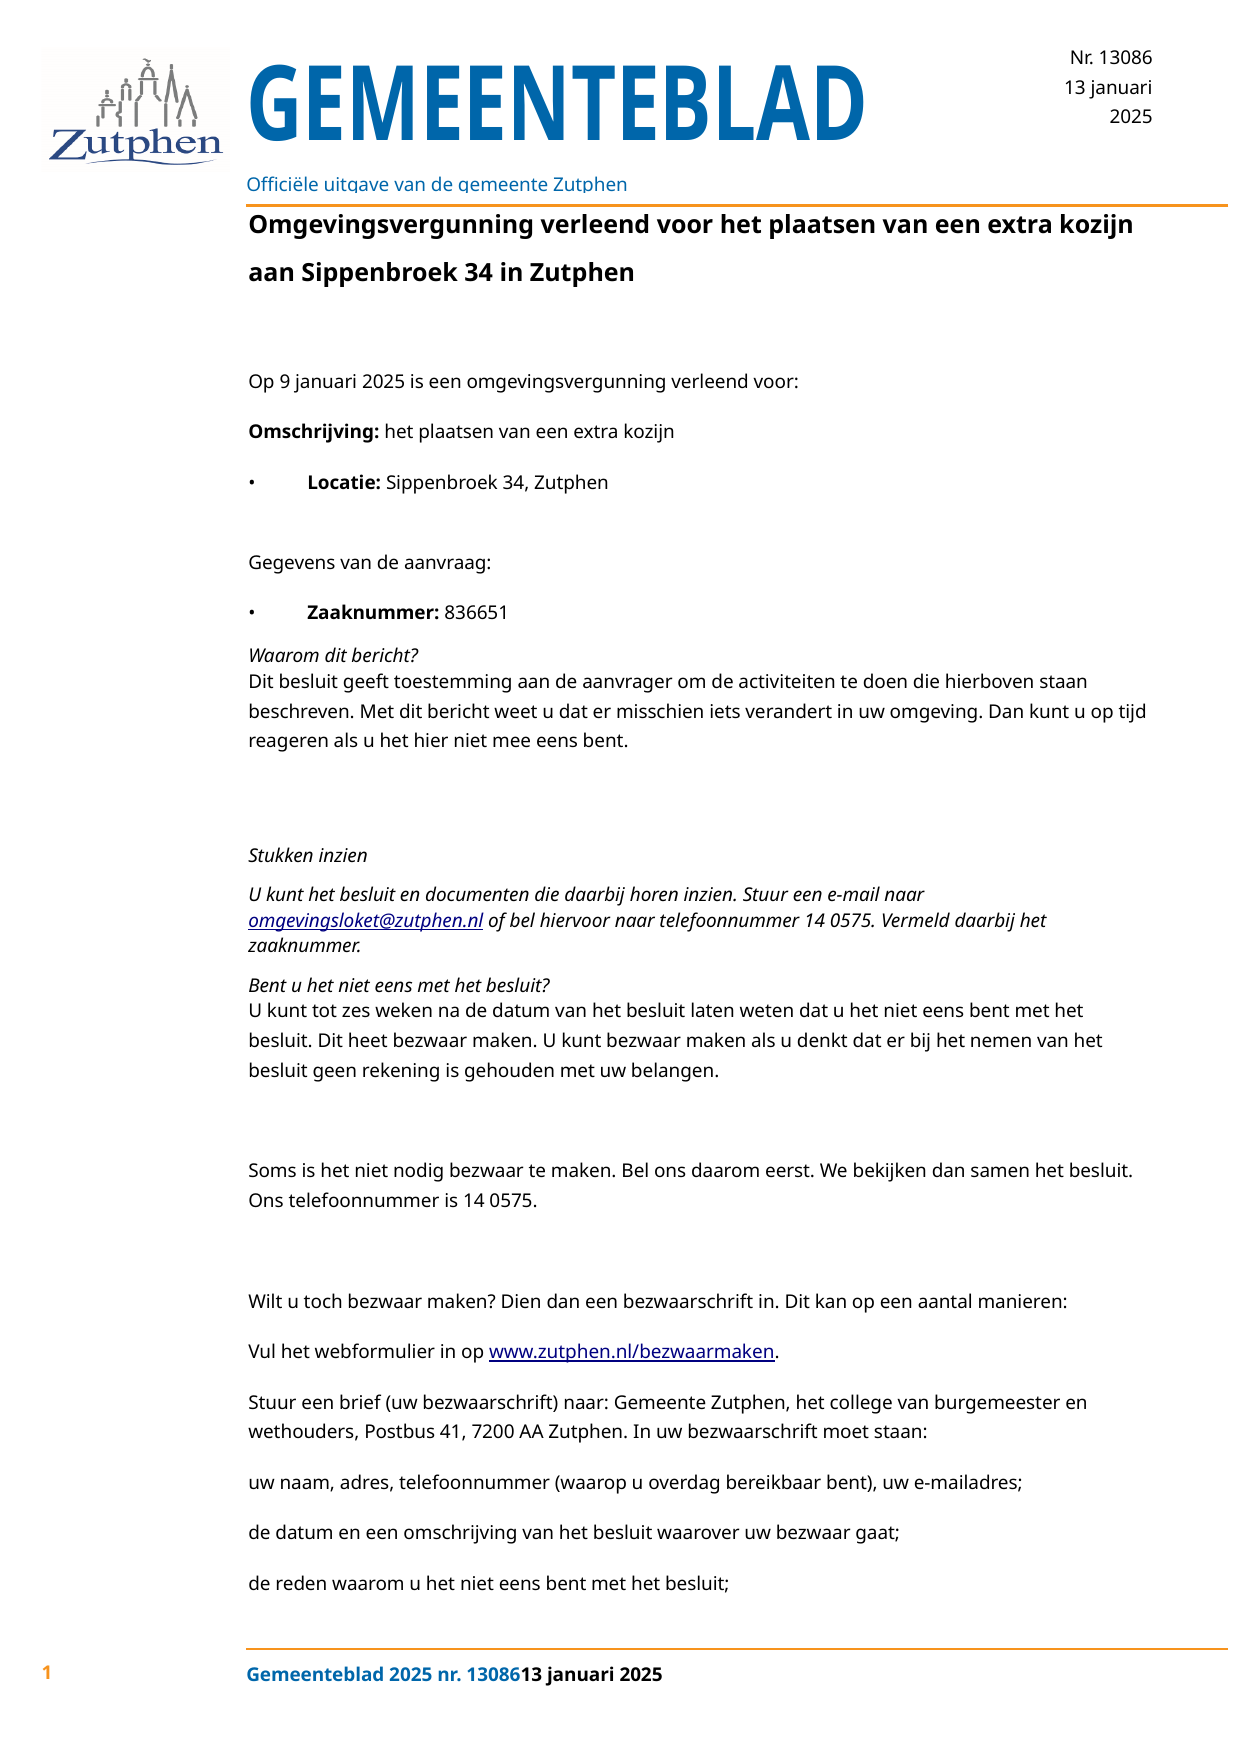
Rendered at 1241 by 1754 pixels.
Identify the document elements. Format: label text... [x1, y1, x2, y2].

text Op 9 januari 2025 is een omgevingsvergunning verleend voor: [248, 368, 1152, 394]
text Soms is het niet nodig bezwaar te maken. Bel ons daarom eerst. We bekijken dan samen het besluit. Ons telefoonnummer is 14 0575. [248, 1158, 1152, 1213]
text Stuur een brief (uw bezwaarschrift) naar: Gemeente Zutphen, het college van burgemeester en wethouders, Postbus 41, 7200 AA Zutphen. In uw bezwaarschrift moet staan: [248, 1389, 1152, 1444]
text Vul het webformulier in op www.zutphen.nl/bezwaarmaken. [248, 1338, 1152, 1364]
text Gegevens van de aanvraag: [248, 549, 1152, 575]
text U kunt het besluit en documenten die daarbij horen inzien. Stuur een e-mail naar omgevingsloket@zutphen.nl of bel hiervoor naar telefoonnummer 14 0575. Vermeld daarbij het zaaknummer. [248, 881, 1152, 958]
list Locatie: Sippenbroek 34, Zutphen [248, 469, 1152, 495]
list Zaaknummer: 836651 [248, 599, 1152, 625]
text Waarom dit bericht? [248, 643, 1152, 668]
text U kunt tot zes weken na de datum van het besluit laten weten dat u het niet eens bent met het besluit. Dit heet bezwaar maken. U kunt bezwaar maken als u denkt dat er bij het nemen van het besluit geen rekening is gehouden met uw belangen. [248, 998, 1152, 1083]
picture [41, 47, 231, 172]
text de reden waarom u het niet eens bent met het besluit; [248, 1570, 1152, 1596]
text Stukken inzien [248, 842, 1152, 868]
text Omgevingsvergunning verleend voor het plaatsen van een extra kozijn aan Sippenbroek 34 in Zutphen [248, 207, 1152, 288]
text Wilt u toch bezwaar maken? Dien dan een bezwaarschrift in. Dit kan op een aantal manieren: [248, 1288, 1152, 1314]
text de datum en een omschrijving van het besluit waarover uw bezwaar gaat; [248, 1519, 1152, 1545]
text Dit besluit geeft toestemming aan de aanvrager om de activiteiten te doen die hierboven staan beschreven. Met dit bericht weet u dat er misschien iets verandert in uw omgeving. Dan kunt u op tijd reageren als u het hier niet mee eens bent. [248, 668, 1152, 753]
text Bent u het niet eens met het besluit? [248, 972, 1152, 998]
text Omschrijving: het plaatsen van een extra kozijn [248, 419, 1152, 444]
text uw naam, adres, telefoonnummer (waarop u overdag bereikbaar bent), uw e-mailadres; [248, 1469, 1152, 1495]
